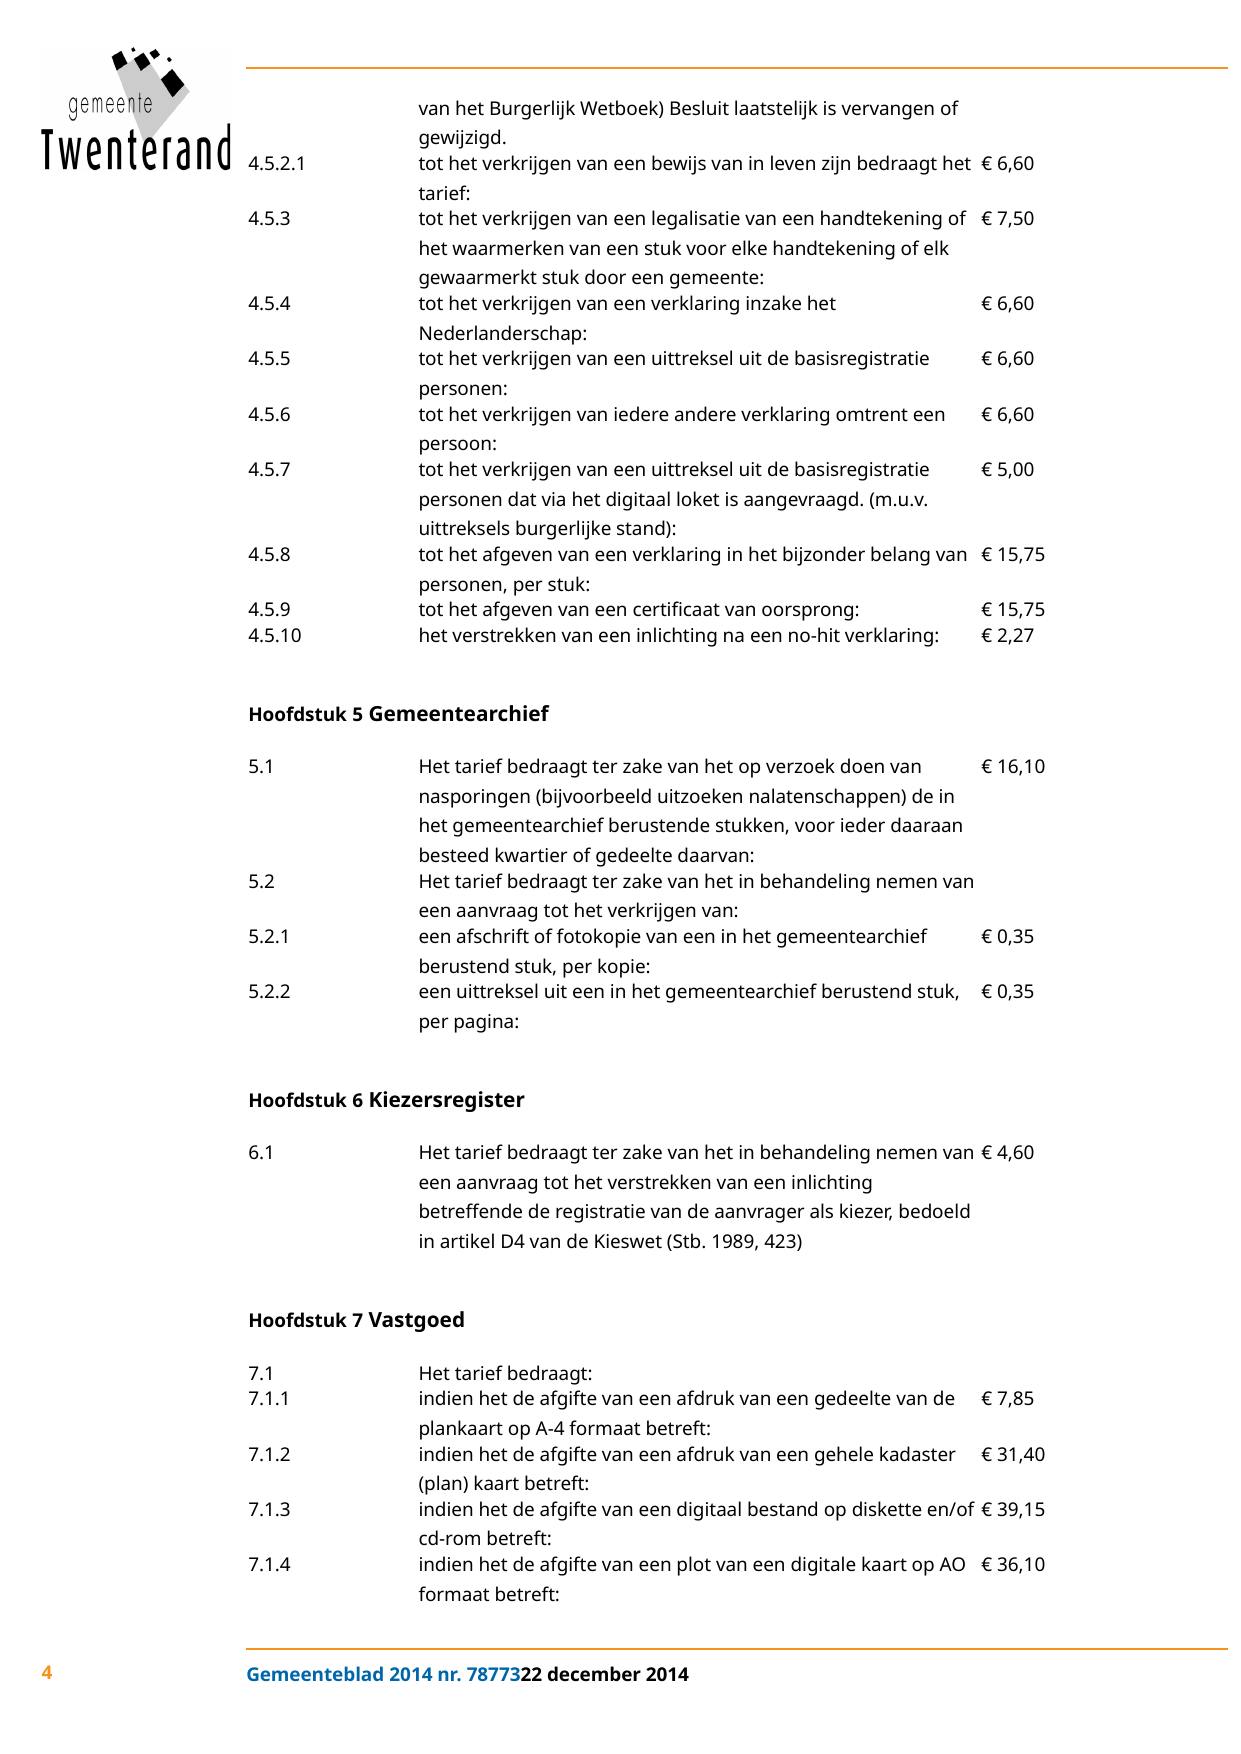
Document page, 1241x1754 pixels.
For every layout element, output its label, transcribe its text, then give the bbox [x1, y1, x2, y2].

table_cell tot het verkrijgen van iedere andere verklaring omtrent een persoon: [418, 401, 981, 456]
table_cell 4.5.9 [248, 596, 418, 622]
table_cell 5.2.1 [248, 923, 418, 979]
table_cell 4.5.4 [248, 290, 418, 346]
table_cell € 6,60 [981, 346, 1152, 401]
table_cell 4.5.5 [248, 346, 418, 401]
table_header 5.1 [248, 754, 418, 868]
table_header Het tarief bedraagt ter zake van het in behandeling nemen van een aanvraag tot het verstrekken van een inlichting betreffende de registratie van de aanvrager als kiezer, bedoeld in artikel D4 van de Kieswet (Stb. 1989, 423) [418, 1140, 981, 1254]
text Hoofdstuk 7 Vastgoed [248, 1306, 1152, 1334]
table_cell € 2,27 [981, 622, 1152, 648]
table_cell [981, 95, 1152, 150]
table_cell 5.2.2 [248, 979, 418, 1034]
table_header 6.1 [248, 1140, 418, 1254]
text Hoofdstuk 5 Gemeentearchief [248, 699, 1152, 728]
table_cell € 39,15 [981, 1496, 1152, 1551]
table_cell [248, 95, 418, 150]
table_cell indien het de afgifte van een afdruk van een gedeelte van de plankaart op A-4 formaat betreft: [418, 1385, 981, 1441]
table_cell tot het verkrijgen van een uittreksel uit de basisregistratie personen dat via het digitaal loket is aangevraagd. (m.u.v. uittreksels burgerlijke stand): [418, 456, 981, 541]
table_cell € 5,00 [981, 456, 1152, 541]
table_cell indien het de afgifte van een plot van een digitale kaart op AO formaat betreft: [418, 1551, 981, 1607]
text Hoofdstuk 6 Kiezersregister [248, 1085, 1152, 1114]
table_cell tot het afgeven van een verklaring in het bijzonder belang van personen, per stuk: [418, 541, 981, 596]
table_header € 16,10 [981, 754, 1152, 868]
table_cell € 36,10 [981, 1551, 1152, 1607]
table_cell € 15,75 [981, 541, 1152, 596]
table_cell € 0,35 [981, 979, 1152, 1034]
table_cell € 6,60 [981, 401, 1152, 456]
table_cell € 6,60 [981, 150, 1152, 205]
table_cell 5.2 [248, 868, 418, 923]
table_cell tot het verkrijgen van een verklaring inzake het Nederlanderschap: [418, 290, 981, 346]
table_header Het tarief bedraagt ter zake van het op verzoek doen van nasporingen (bijvoorbeeld uitzoeken nalatenschappen) de in het gemeentearchief berustende stukken, voor ieder daaraan besteed kwartier of gedeelte daarvan: [418, 754, 981, 868]
table_cell 4.5.8 [248, 541, 418, 596]
table_cell 7.1.4 [248, 1551, 418, 1607]
table_header Het tarief bedraagt: [418, 1360, 981, 1385]
table_cell 4.5.7 [248, 456, 418, 541]
table_cell een uittreksel uit een in het gemeentearchief berustend stuk, per pagina: [418, 979, 981, 1034]
table_cell 4.5.6 [248, 401, 418, 456]
table_cell € 7,85 [981, 1385, 1152, 1441]
table_header [981, 1360, 1152, 1385]
table_cell € 6,60 [981, 290, 1152, 346]
table_cell Het tarief bedraagt ter zake van het in behandeling nemen van een aanvraag tot het verkrijgen van: [418, 868, 981, 923]
table_cell tot het verkrijgen van een uittreksel uit de basisregistratie personen: [418, 346, 981, 401]
table_cell tot het afgeven van een certificaat van oorsprong: [418, 596, 981, 622]
table_cell het verstrekken van een inlichting na een no-hit verklaring: [418, 622, 981, 648]
table_cell indien het de afgifte van een digitaal bestand op diskette en/of cd-rom betreft: [418, 1496, 981, 1551]
table_cell € 7,50 [981, 205, 1152, 290]
table_cell 7.1.2 [248, 1441, 418, 1496]
table_cell indien het de afgifte van een afdruk van een gehele kadaster (plan) kaart betreft: [418, 1441, 981, 1496]
table_cell [981, 868, 1152, 923]
table_cell 7.1.3 [248, 1496, 418, 1551]
table_cell van het Burgerlijk Wetboek) Besluit laatstelijk is vervangen of gewijzigd. [418, 95, 981, 150]
table_cell € 0,35 [981, 923, 1152, 979]
table_header € 4,60 [981, 1140, 1152, 1254]
table_cell tot het verkrijgen van een legalisatie van een handtekening of het waarmerken van een stuk voor elke handtekening of elk gewaarmerkt stuk door een gemeente: [418, 205, 981, 290]
table_cell € 31,40 [981, 1441, 1152, 1496]
table_cell 4.5.10 [248, 622, 418, 648]
table_cell 4.5.3 [248, 205, 418, 290]
table_cell tot het verkrijgen van een bewijs van in leven zijn bedraagt het tarief: [418, 150, 981, 205]
table_cell een afschrift of fotokopie van een in het gemeentearchief berustend stuk, per kopie: [418, 923, 981, 979]
table_cell 7.1.1 [248, 1385, 418, 1441]
table_header 7.1 [248, 1360, 418, 1385]
table_cell 4.5.2.1 [248, 150, 418, 205]
table_cell € 15,75 [981, 596, 1152, 622]
picture [41, 47, 231, 172]
